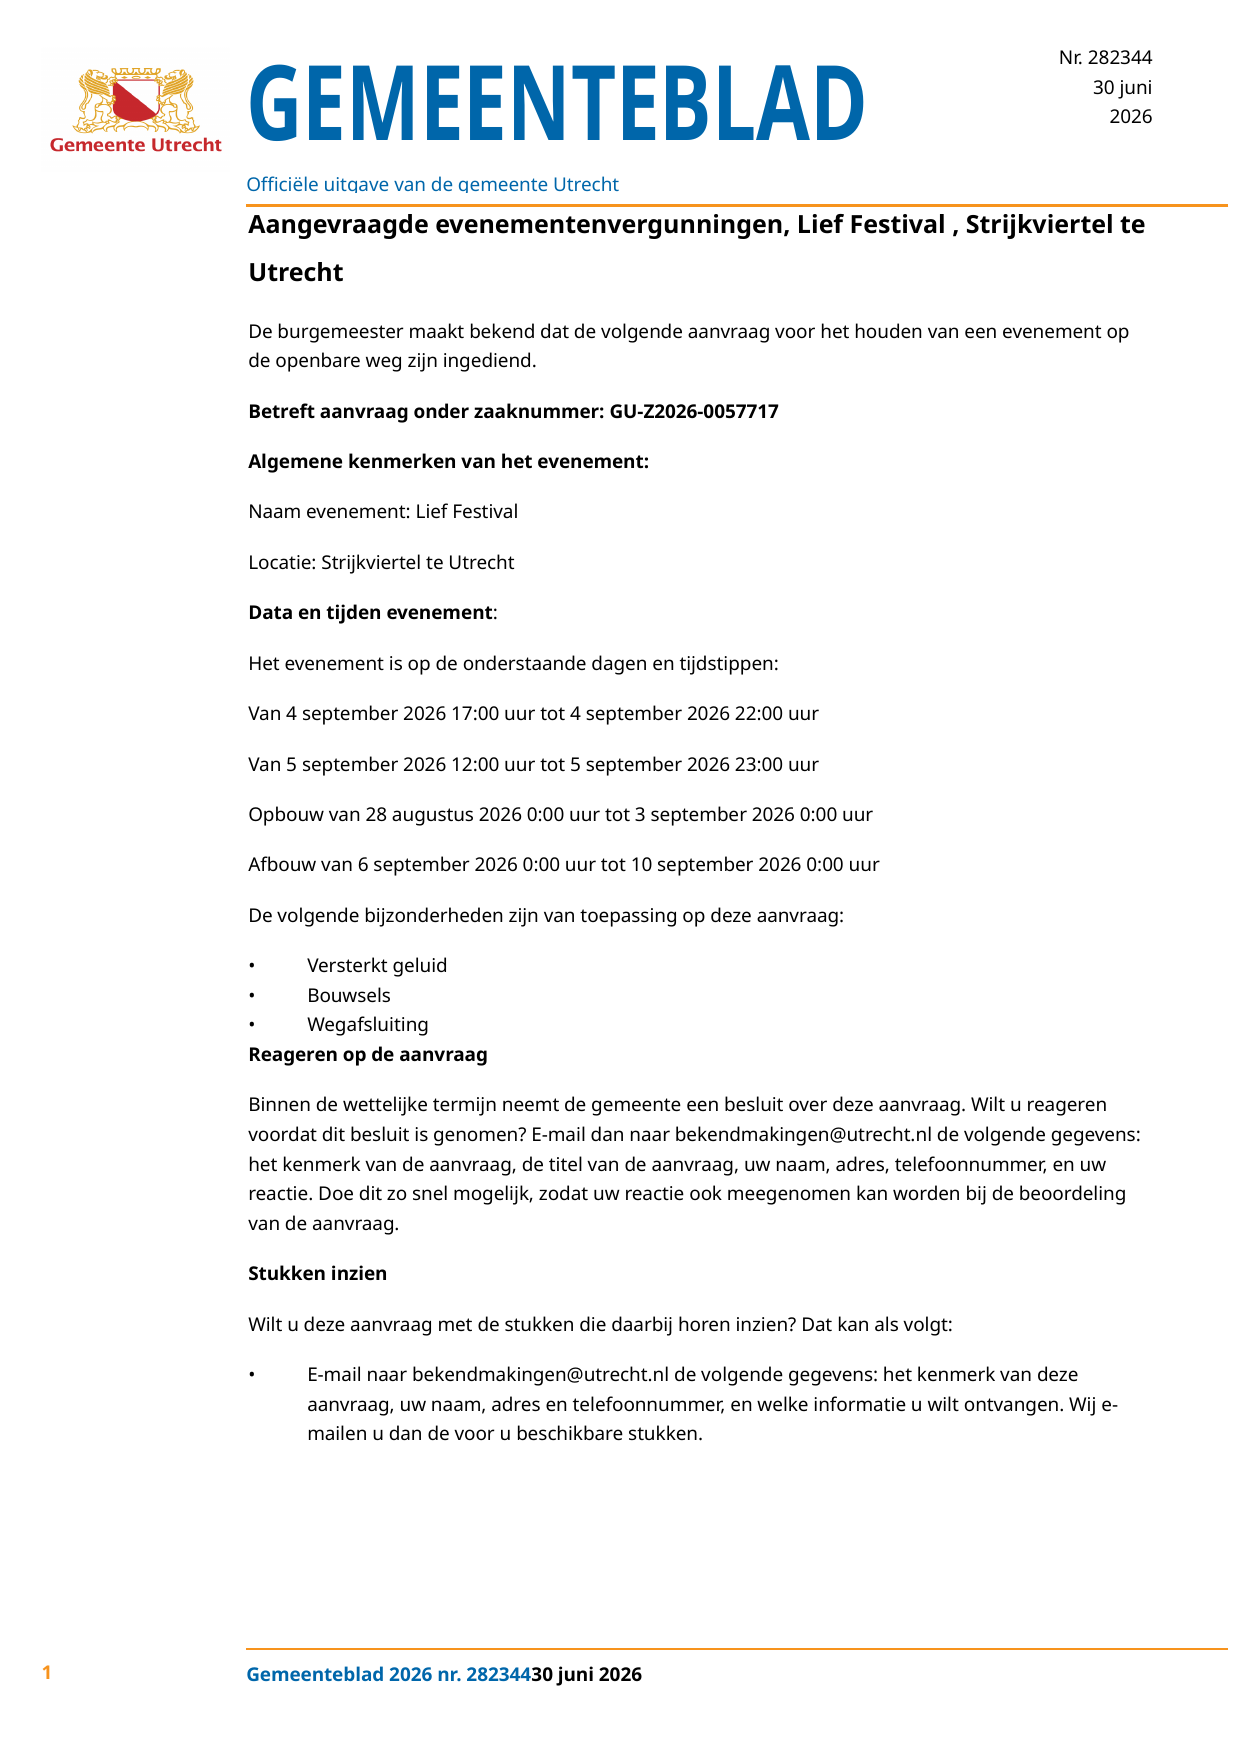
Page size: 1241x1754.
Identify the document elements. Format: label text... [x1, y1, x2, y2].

text Betreft aanvraag onder zaaknummer: GU-Z2026-0057717 [248, 398, 1152, 424]
text Aangevraagde evenementenvergunningen, Lief Festival , Strijkviertel te Utrecht [248, 207, 1152, 288]
text Data en tijden evenement: [248, 599, 1152, 625]
text Van 5 september 2026 12:00 uur tot 5 september 2026 23:00 uur [248, 751, 1152, 777]
list Bouwsels [248, 982, 1152, 1008]
text Wilt u deze aanvraag met de stukken die daarbij horen inzien? Dat kan als volgt: [248, 1311, 1152, 1337]
text Binnen de wettelijke termijn neemt de gemeente een besluit over deze aanvraag. Wilt u reageren voordat dit besluit is genomen? E-mail dan naar bekendmakingen@utrecht.nl de volgende gegevens: het kenmerk van de aanvraag, de titel van de aanvraag, uw naam, adres, telefoonnummer, en uw reactie. Doe dit zo snel mogelijk, zodat uw reactie ook meegenomen kan worden bij de beoordeling van de aanvraag. [248, 1092, 1152, 1236]
text Stukken inzien [248, 1260, 1152, 1286]
picture [41, 47, 231, 172]
text Het evenement is op de onderstaande dagen en tijdstippen: [248, 650, 1152, 676]
text Algemene kenmerken van het evenement: [248, 448, 1152, 474]
text Reageren op de aanvraag [248, 1041, 1152, 1067]
text Van 4 september 2026 17:00 uur tot 4 september 2026 22:00 uur [248, 700, 1152, 726]
text De volgende bijzonderheden zijn van toepassing op deze aanvraag: [248, 902, 1152, 928]
text Afbouw van 6 september 2026 0:00 uur tot 10 september 2026 0:00 uur [248, 852, 1152, 877]
text Locatie: Strijkviertel te Utrecht [248, 549, 1152, 575]
list Versterkt geluid [248, 952, 1152, 978]
list Wegafsluiting [248, 1012, 1152, 1037]
text Naam evenement: Lief Festival [248, 499, 1152, 524]
text De burgemeester maakt bekend dat de volgende aanvraag voor het houden van een evenement op de openbare weg zijn ingediend. [248, 318, 1152, 373]
text Opbouw van 28 augustus 2026 0:00 uur tot 3 september 2026 0:00 uur [248, 801, 1152, 827]
list E-mail naar bekendmakingen@utrecht.nl de volgende gegevens: het kenmerk van deze aanvraag, uw naam, adres en telefoonnummer, en welke informatie u wilt ontvangen. Wij e-mailen u dan de voor u beschikbare stukken. [248, 1361, 1152, 1446]
